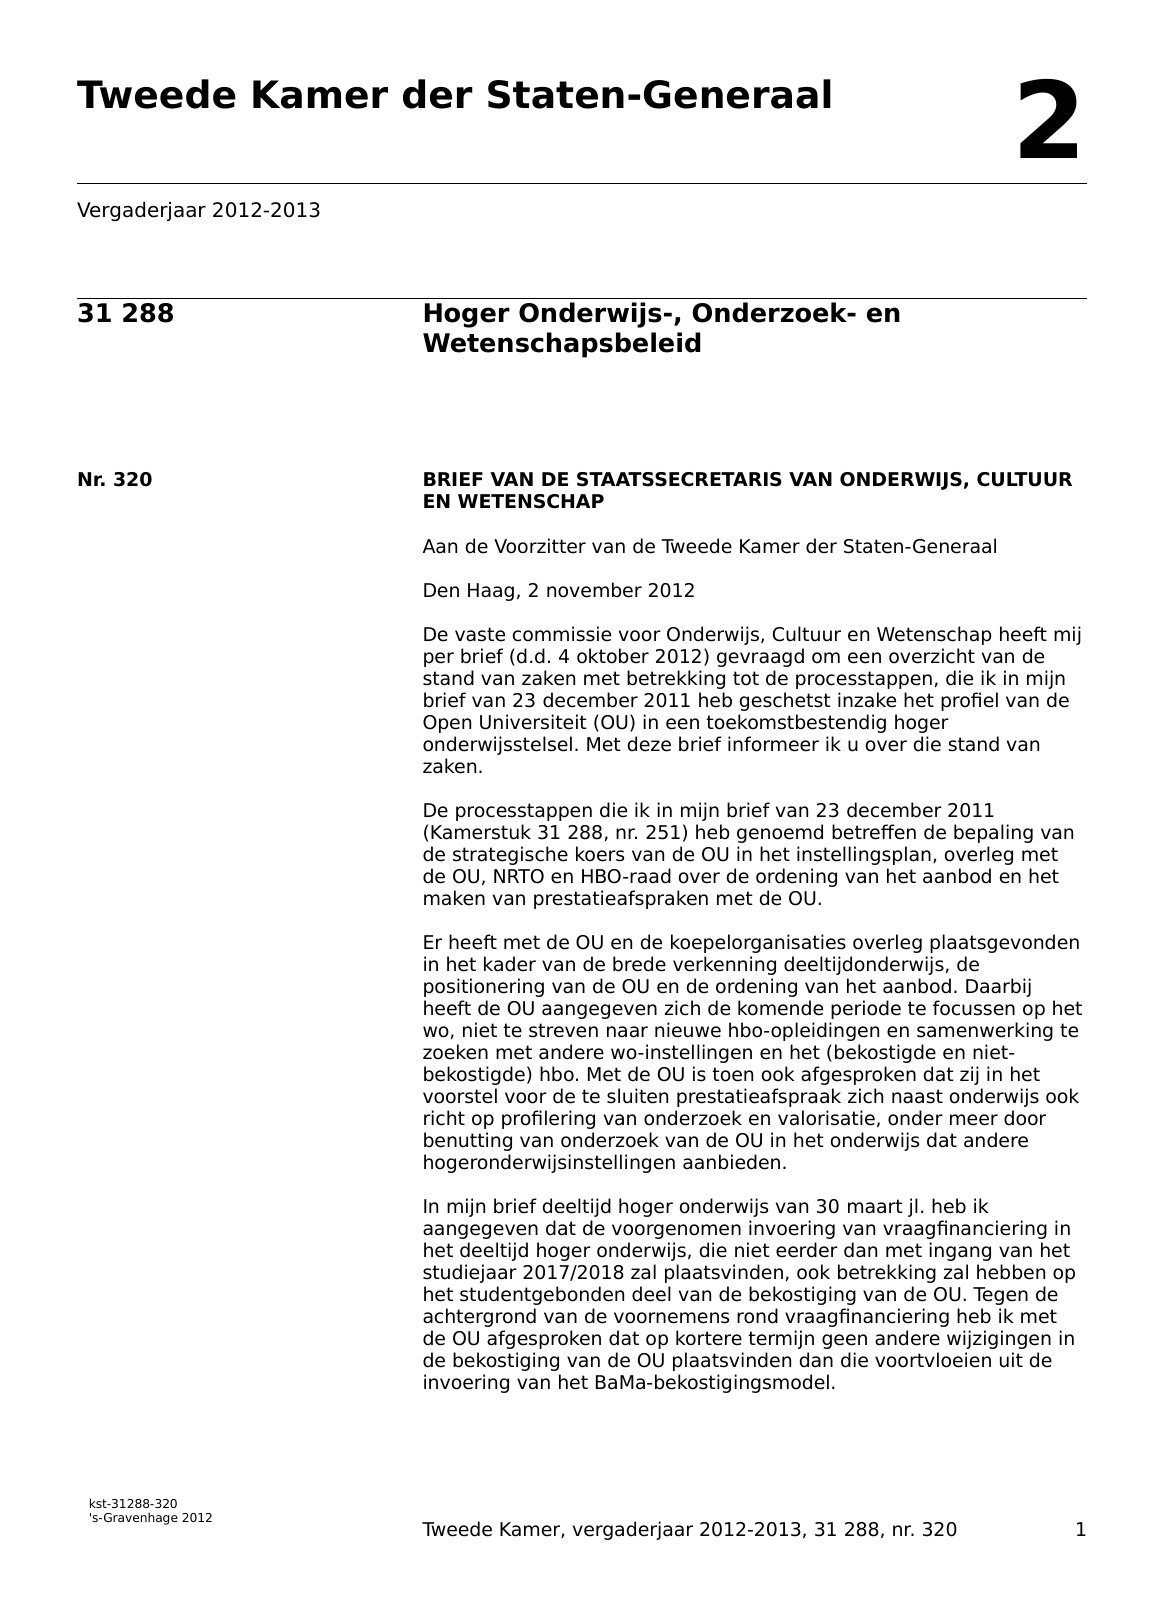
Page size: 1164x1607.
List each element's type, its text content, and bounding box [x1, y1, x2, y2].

text Aan de Voorzitter van de Tweede Kamer der Staten-Generaal [422, 536, 1087, 557]
text 's-Gravenhage 2012 [88, 1511, 323, 1525]
subtitle 31 288 Hoger Onderwijs-, Onderzoek- en Wetenschapsbeleid [77, 299, 1087, 358]
table_cell Vergaderjaar 2012-2013 [77, 184, 1087, 298]
text Er heeft met de OU en de koepelorganisaties overleg plaatsgevonden in het kader van de brede verkenning deeltijdonderwijs, de positionering van de OU en de ordening van het aanbod. Daarbij heeft de OU aangegeven zich de komende periode te focussen op het wo, niet te streven naar nieuwe hbo-opleidingen en samenwerking te zoeken met andere wo-instellingen en het (bekostigde en niet-bekostigde) hbo. Met de OU is toen ook afgesproken dat zij in het voorstel voor de te sluiten prestatieafspraak zich naast onderwijs ook richt op profilering van onderzoek en valorisatie, onder meer door benutting van onderzoek van de OU in het onderwijs dat andere hogeronderwijsinstellingen aanbieden. [422, 932, 1087, 1174]
text In mijn brief deeltijd hoger onderwijs van 30 maart jl. heb ik aangegeven dat de voorgenomen invoering van vraagfinanciering in het deeltijd hoger onderwijs, die niet eerder dan met ingang van het studiejaar 2017/2018 zal plaatsvinden, ook betrekking zal hebben op het studentgebonden deel van de bekostiging van de OU. Tegen de achtergrond van de voornemens rond vraagfinanciering heb ik met de OU afgesproken dat op kortere termijn geen andere wijzigingen in de bekostiging van de OU plaatsvinden dan die voortvloeien uit de invoering van het BaMa-bekostigingsmodel. [422, 1196, 1087, 1394]
table_header Tweede Kamer der Staten-Generaal [77, 59, 886, 183]
text De vaste commissie voor Onderwijs, Cultuur en Wetenschap heeft mij per brief (d.d. 4 oktober 2012) gevraagd om een overzicht van de stand van zaken met betrekking tot de processtappen, die ik in mijn brief van 23 december 2011 heb geschetst inzake het profiel van de Open Universiteit (OU) in een toekomstbestendig hoger onderwijsstelsel. Met deze brief informeer ik u over die stand van zaken. [422, 624, 1087, 778]
text kst-31288-320 [88, 1497, 323, 1511]
text De processtappen die ik in mijn brief van 23 december 2011 (Kamerstuk 31 288, nr. 251) heb genoemd betreffen de bepaling van de strategische koers van de OU in het instellingsplan, overleg met de OU, NRTO en HBO-raad over de ordening van het aanbod en het maken van prestatieafspraken met de OU. [422, 800, 1087, 910]
text Den Haag, 2 november 2012 [422, 580, 1087, 602]
table_header 2 [886, 59, 1087, 183]
subtitle Nr. 320 BRIEF VAN DE STAATSSECRETARIS VAN ONDERWIJS, CULTUUR EN WETENSCHAP [77, 469, 1087, 513]
